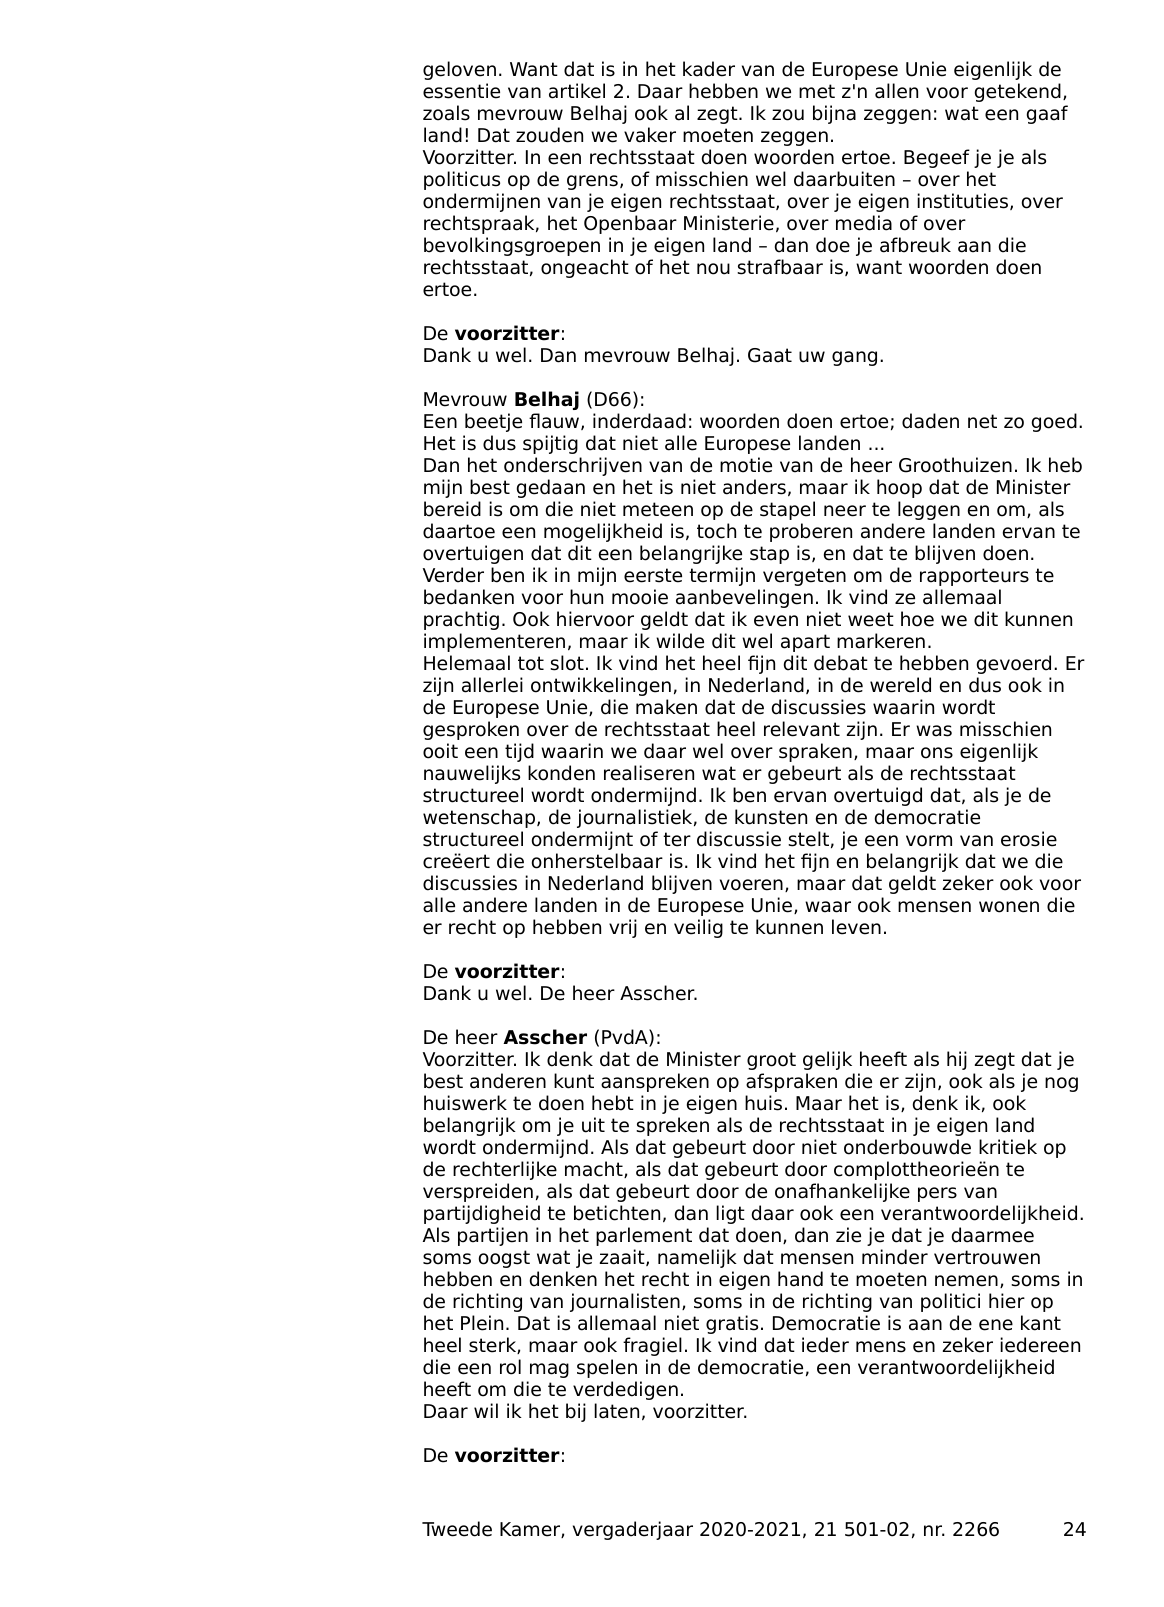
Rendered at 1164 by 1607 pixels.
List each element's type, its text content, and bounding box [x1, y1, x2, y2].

text Dank u wel. De heer Asscher. [422, 983, 1087, 1005]
text De voorzitter: [422, 323, 1087, 345]
text Dan het onderschrijven van de motie van de heer Groothuizen. Ik heb mijn best gedaan en het is niet anders, maar ik hoop dat de Minister bereid is om die niet meteen op de stapel neer te leggen en om, als daartoe een mogelijkheid is, toch te proberen andere landen ervan te overtuigen dat dit een belangrijke stap is, en dat te blijven doen. [422, 455, 1087, 565]
text De voorzitter: [422, 961, 1087, 983]
text Verder ben ik in mijn eerste termijn vergeten om de rapporteurs te bedanken voor hun mooie aanbevelingen. Ik vind ze allemaal prachtig. Ook hiervoor geldt dat ik even niet weet hoe we dit kunnen implementeren, maar ik wilde dit wel apart markeren. [422, 565, 1087, 653]
text Voorzitter. Ik denk dat de Minister groot gelijk heeft als hij zegt dat je best anderen kunt aanspreken op afspraken die er zijn, ook als je nog huiswerk te doen hebt in je eigen huis. Maar het is, denk ik, ook belangrijk om je uit te spreken als de rechtsstaat in je eigen land wordt ondermijnd. Als dat gebeurt door niet onderbouwde kritiek op de rechterlijke macht, als dat gebeurt door complottheorieën te verspreiden, als dat gebeurt door de onafhankelijke pers van partijdigheid te betichten, dan ligt daar ook een verantwoordelijkheid. Als partijen in het parlement dat doen, dan zie je dat je daarmee soms oogst wat je zaait, namelijk dat mensen minder vertrouwen hebben en denken het recht in eigen hand te moeten nemen, soms in de richting van journalisten, soms in de richting van politici hier op het Plein. Dat is allemaal niet gratis. Democratie is aan de ene kant heel sterk, maar ook fragiel. Ik vind dat ieder mens en zeker iedereen die een rol mag spelen in de democratie, een verantwoordelijkheid heeft om die te verdedigen. [422, 1049, 1087, 1401]
text geloven. Want dat is in het kader van de Europese Unie eigenlijk de essentie van artikel 2. Daar hebben we met z'n allen voor getekend, zoals mevrouw Belhaj ook al zegt. Ik zou bijna zeggen: wat een gaaf land! Dat zouden we vaker moeten zeggen. [422, 59, 1087, 147]
text Dank u wel. Dan mevrouw Belhaj. Gaat uw gang. [422, 345, 1087, 367]
text Een beetje flauw, inderdaad: woorden doen ertoe; daden net zo goed. Het is dus spijtig dat niet alle Europese landen ... [422, 411, 1087, 455]
text De heer Asscher (PvdA): [422, 1027, 1087, 1049]
text Daar wil ik het bij laten, voorzitter. [422, 1401, 1087, 1423]
text Mevrouw Belhaj (D66): [422, 389, 1087, 411]
text De voorzitter: [422, 1445, 1087, 1467]
text Helemaal tot slot. Ik vind het heel fijn dit debat te hebben gevoerd. Er zijn allerlei ontwikkelingen, in Nederland, in de wereld en dus ook in de Europese Unie, die maken dat de discussies waarin wordt gesproken over de rechtsstaat heel relevant zijn. Er was misschien ooit een tijd waarin we daar wel over spraken, maar ons eigenlijk nauwelijks konden realiseren wat er gebeurt als de rechtsstaat structureel wordt ondermijnd. Ik ben ervan overtuigd dat, als je de wetenschap, de journalistiek, de kunsten en de democratie structureel ondermijnt of ter discussie stelt, je een vorm van erosie creëert die onherstelbaar is. Ik vind het fijn en belangrijk dat we die discussies in Nederland blijven voeren, maar dat geldt zeker ook voor alle andere landen in de Europese Unie, waar ook mensen wonen die er recht op hebben vrij en veilig te kunnen leven. [422, 653, 1087, 939]
text Voorzitter. In een rechtsstaat doen woorden ertoe. Begeef je je als politicus op de grens, of misschien wel daarbuiten – over het ondermijnen van je eigen rechtsstaat, over je eigen instituties, over rechtspraak, het Openbaar Ministerie, over media of over bevolkingsgroepen in je eigen land – dan doe je afbreuk aan die rechtsstaat, ongeacht of het nou strafbaar is, want woorden doen ertoe. [422, 147, 1087, 301]
